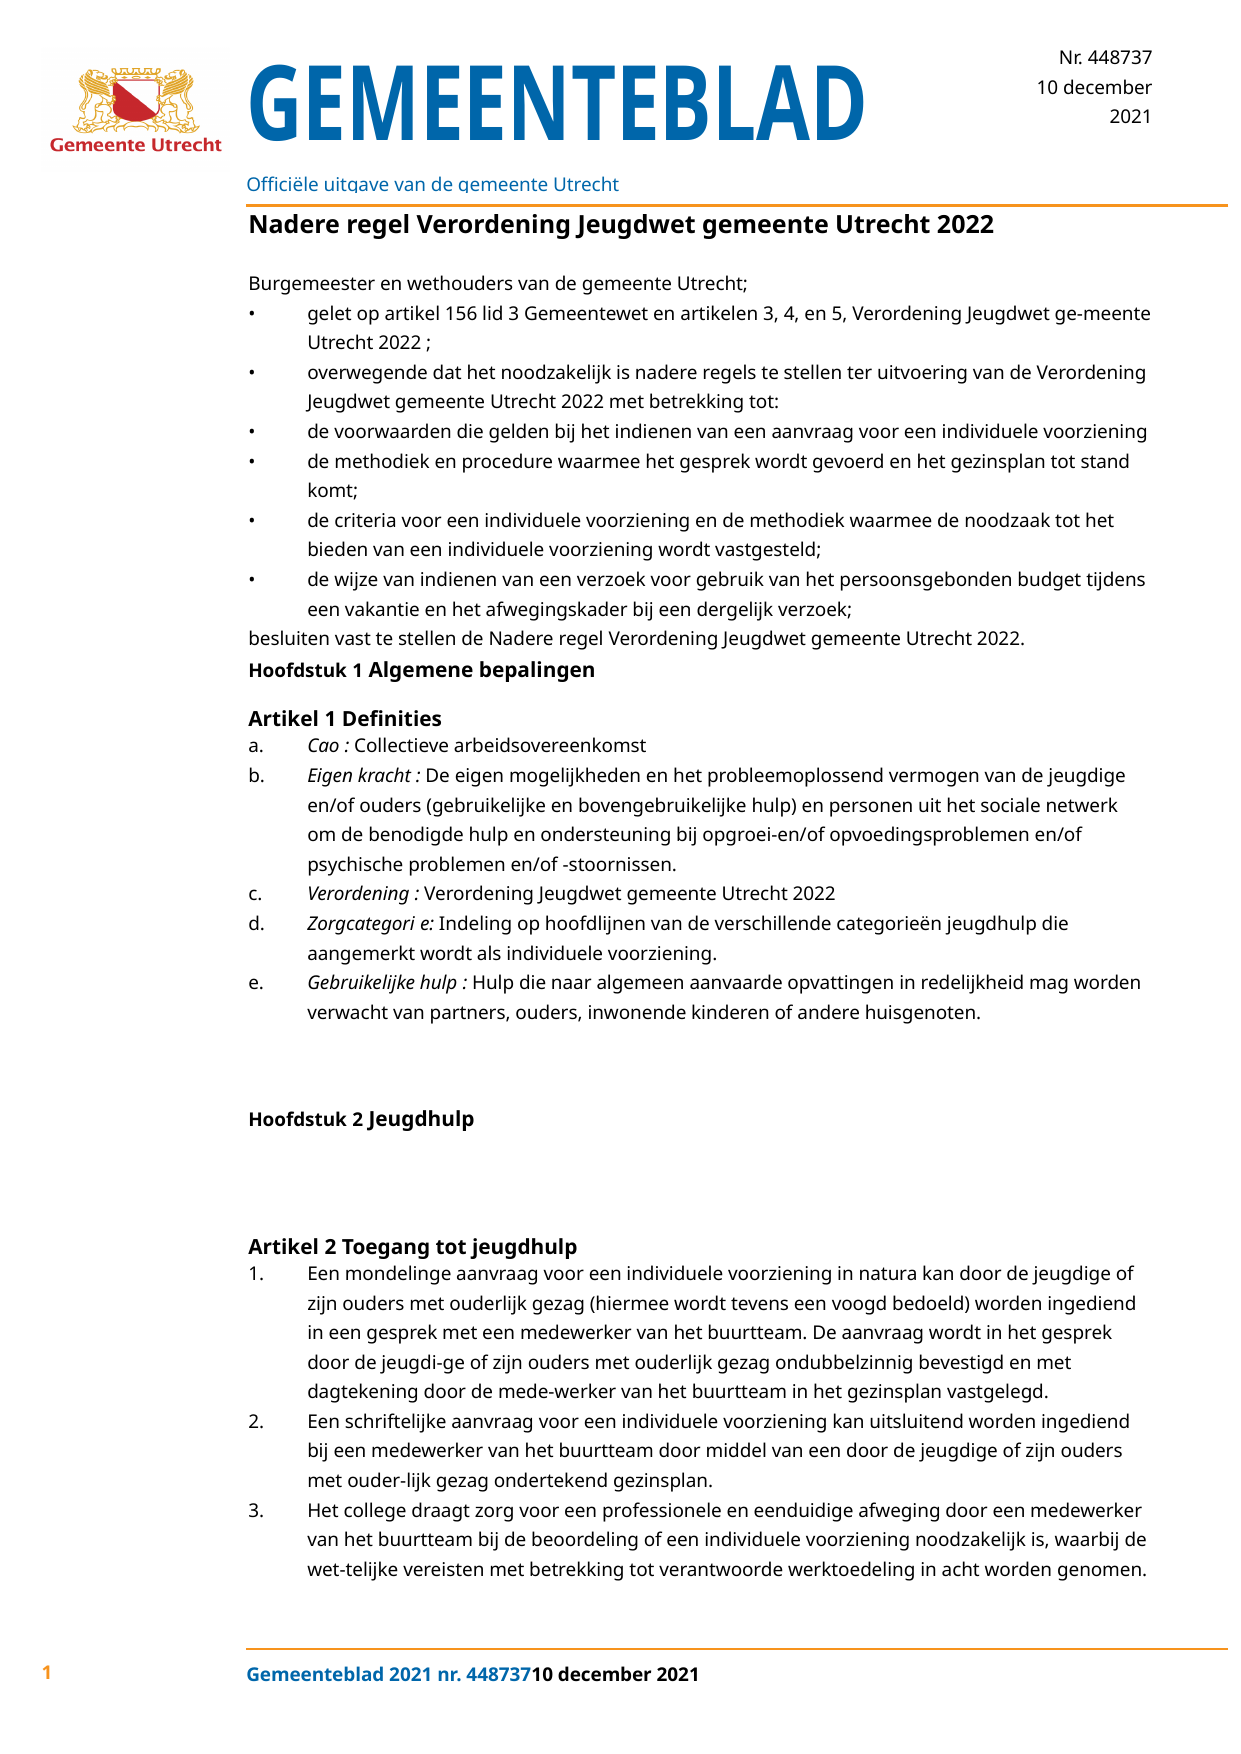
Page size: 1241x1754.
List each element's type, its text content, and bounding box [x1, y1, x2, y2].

list Eigen kracht : De eigen mogelijkheden en het probleemoplossend vermogen van de jeugdige en/of ouders (gebruikelijke en bovengebruikelijke hulp) en personen uit het sociale netwerk om de benodigde hulp en ondersteuning bij opgroei-en/of opvoedingsproblemen en/of psychische problemen en/of -stoornissen. [248, 762, 1152, 877]
list de wijze van indienen van een verzoek voor gebruik van het persoonsgebonden budget tijdens een vakantie en het afwegingskader bij een dergelijk verzoek; [248, 566, 1152, 621]
list Verordening : Verordening Jeugdwet gemeente Utrecht 2022 [248, 881, 1152, 906]
text Artikel 2 Toegang tot jeugdhulp [248, 1232, 1152, 1260]
list de voorwaarden die gelden bij het indienen van een aanvraag voor een individuele voorziening [248, 418, 1152, 444]
text Nadere regel Verordening Jeugdwet gemeente Utrecht 2022 [248, 207, 1152, 241]
list Het college draagt zorg voor een professionele en eenduidige afweging door een medewerker van het buurtteam bij de beoordeling of een individuele voorziening noodzakelijk is, waarbij de wet-telijke vereisten met betrekking tot verantwoorde werktoedeling in acht worden genomen. [248, 1497, 1152, 1582]
text Hoofdstuk 2 Jeugdhulp [248, 1104, 1152, 1132]
list Gebruikelijke hulp : Hulp die naar algemeen aanvaarde opvattingen in redelijkheid mag worden verwacht van partners, ouders, inwonende kinderen of andere huisgenoten. [248, 969, 1152, 1024]
list Een mondelinge aanvraag voor een individuele voorziening in natura kan door de jeugdige of zijn ouders met ouderlijk gezag (hiermee wordt tevens een voogd bedoeld) worden ingediend in een gesprek met een medewerker van het buurtteam. De aanvraag wordt in het gesprek door de jeugdi-ge of zijn ouders met ouderlijk gezag ondubbelzinnig bevestigd en met dagtekening door de mede-werker van het buurtteam in het gezinsplan vastgelegd. [248, 1260, 1152, 1404]
list de methodiek en procedure waarmee het gesprek wordt gevoerd en het gezinsplan tot stand komt; [248, 448, 1152, 503]
text besluiten vast te stellen de Nadere regel Verordening Jeugdwet gemeente Utrecht 2022. [248, 625, 1152, 651]
text Artikel 1 Definities [248, 704, 1152, 733]
text Burgemeester en wethouders van de gemeente Utrecht; [248, 270, 1152, 296]
list Cao : Collectieve arbeidsovereenkomst [248, 733, 1152, 758]
list gelet op artikel 156 lid 3 Gemeentewet en artikelen 3, 4, en 5, Verordening Jeugdwet ge-meente Utrecht 2022 ; [248, 300, 1152, 355]
list Zorgcategori e: Indeling op hoofdlijnen van de verschillende categorieën jeugdhulp die aangemerkt wordt als individuele voorziening. [248, 910, 1152, 965]
text Hoofdstuk 1 Algemene bepalingen [248, 655, 1152, 683]
picture [41, 47, 231, 172]
list Een schriftelijke aanvraag voor een individuele voorziening kan uitsluitend worden ingediend bij een medewerker van het buurtteam door middel van een door de jeugdige of zijn ouders met ouder-lijk gezag ondertekend gezinsplan. [248, 1408, 1152, 1493]
list de criteria voor een individuele voorziening en de methodiek waarmee de noodzaak tot het bieden van een individuele voorziening wordt vastgesteld; [248, 507, 1152, 562]
list overwegende dat het noodzakelijk is nadere regels te stellen ter uitvoering van de Verordening Jeugdwet gemeente Utrecht 2022 met betrekking tot: [248, 359, 1152, 414]
